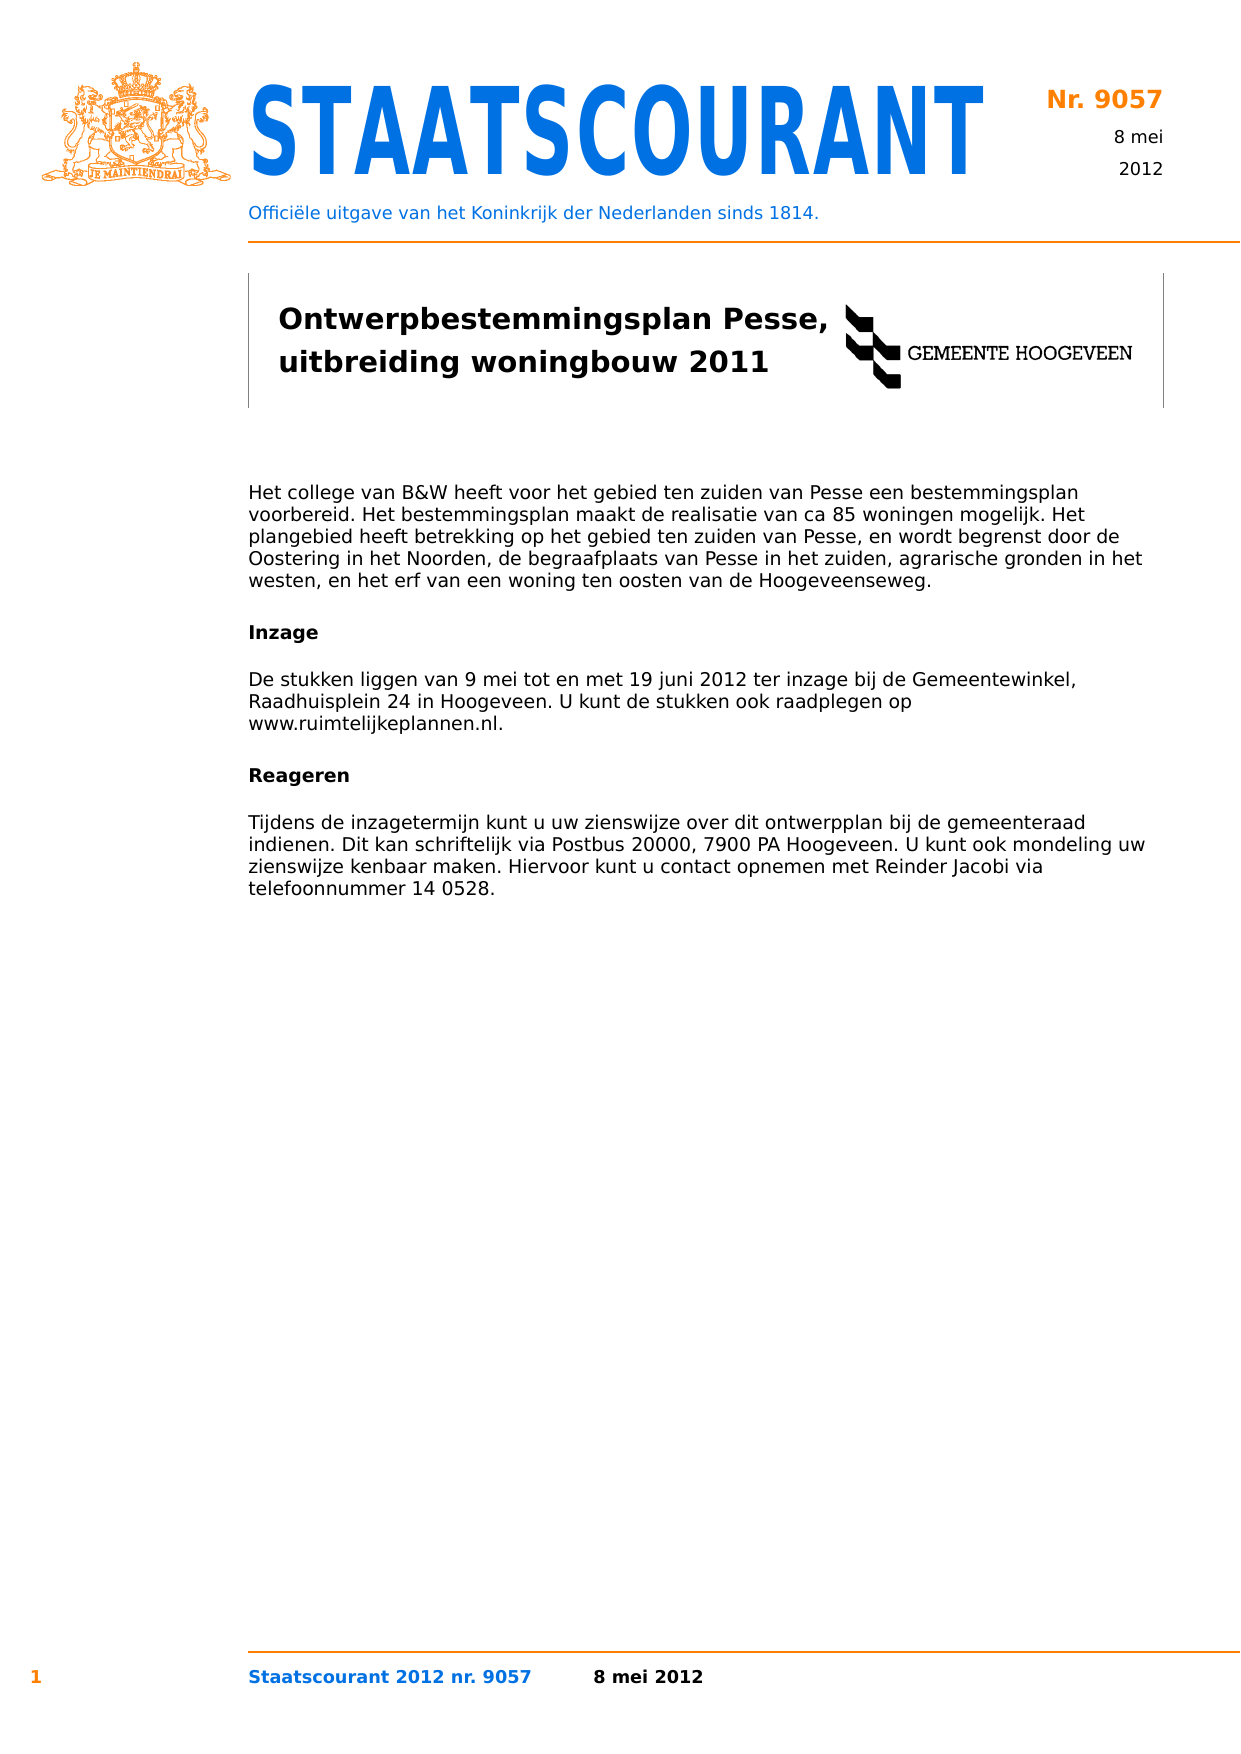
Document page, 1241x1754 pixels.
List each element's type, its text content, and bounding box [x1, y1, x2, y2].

table_cell 8 mei [998, 121, 1240, 153]
table_header [25, 62, 248, 241]
text Het college van B&W heeft voor het gebied ten zuiden van Pesse een bestemmingsplan voorbereid. Het bestemmingsplan maakt de realisatie van ca 85 woningen mogelijk. Het plangebied heeft betrekking op het gebied ten zuiden van Pesse, en wordt begrenst door de Oostering in het Noorden, de begraafplaats van Pesse in het zuiden, agrarische gronden in het westen, en het erf van een woning ten oosten van de Hoogeveenseweg. [248, 482, 1163, 592]
text De stukken liggen van 9 mei tot en met 19 juni 2012 ter inzage bij de Gemeentewinkel, Raadhuisplein 24 in Hoogeveen. U kunt de stukken ook raadplegen op www.ruimtelijkeplannen.nl. [248, 669, 1163, 735]
text Tijdens de inzagetermijn kunt u uw zienswijze over dit ontwerpplan bij de gemeenteraad indienen. Dit kan schriftelijk via Postbus 20000, 7900 PA Hoogeveen. U kunt ook mondeling uw zienswijze kenbaar maken. Hiervoor kunt u contact opnemen met Reinder Jacobi via telefoonnummer 14 0528. [248, 812, 1163, 900]
subtitle Ontwerpbestemmingsplan Pesse, uitbreiding woningbouw 2011 [249, 273, 1163, 408]
subtitle Inzage [248, 622, 1163, 644]
picture [844, 302, 1134, 391]
subtitle Reageren [248, 765, 1163, 787]
table_cell Officiële uitgave van het Koninkrijk der Nederlanden sinds 1814. [248, 203, 1240, 241]
table_header STAATSCOURANT [248, 62, 998, 203]
table_header Nr. 9057 [998, 62, 1240, 121]
table_cell 2012 [998, 153, 1240, 203]
picture [41, 62, 231, 186]
